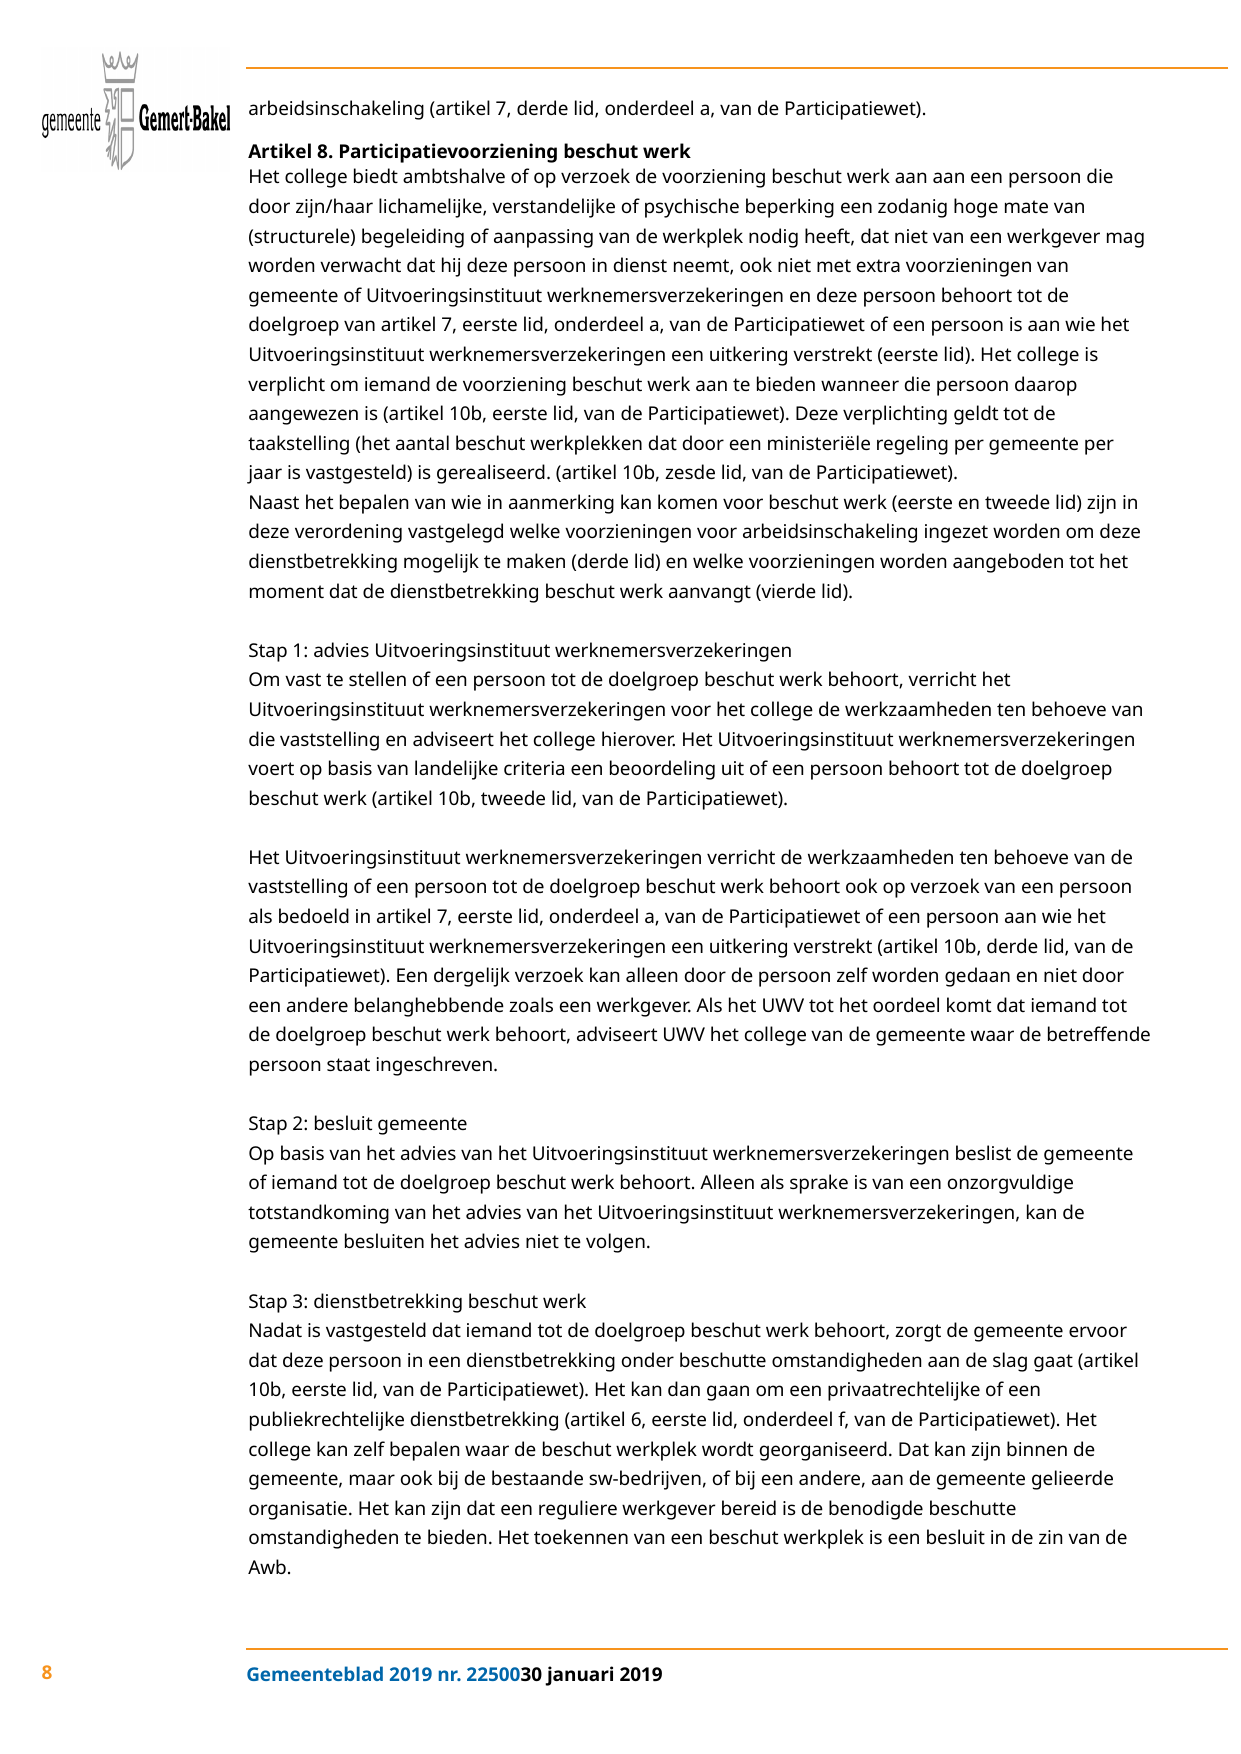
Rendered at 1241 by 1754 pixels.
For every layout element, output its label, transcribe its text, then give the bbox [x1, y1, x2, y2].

text Op basis van het advies van het Uitvoeringsinstituut werknemersverzekeringen beslist de gemeente of iemand tot de doelgroep beschut werk behoort. Alleen als sprake is van een onzorgvuldige totstandkoming van het advies van het Uitvoeringsinstituut werknemersverzekeringen, kan de gemeente besluiten het advies niet te volgen. [248, 1140, 1152, 1254]
text Het college biedt ambtshalve of op verzoek de voorziening beschut werk aan aan een persoon die door zijn/haar lichamelijke, verstandelijke of psychische beperking een zodanig hoge mate van (structurele) begeleiding of aanpassing van de werkplek nodig heeft, dat niet van een werkgever mag worden verwacht dat hij deze persoon in dienst neemt, ook niet met extra voorzieningen van gemeente of Uitvoeringsinstituut werknemersverzekeringen en deze persoon behoort tot de doelgroep van artikel 7, eerste lid, onderdeel a, van de Participatiewet of een persoon is aan wie het Uitvoeringsinstituut werknemersverzekeringen een uitkering verstrekt (eerste lid). Het college is verplicht om iemand de voorziening beschut werk aan te bieden wanneer die persoon daarop aangewezen is (artikel 10b, eerste lid, van de Participatiewet). Deze verplichting geldt tot de taakstelling (het aantal beschut werkplekken dat door een ministeriële regeling per gemeente per jaar is vastgesteld) is gerealiseerd. (artikel 10b, zesde lid, van de Participatiewet). [248, 164, 1152, 485]
text Het Uitvoeringsinstituut werknemersverzekeringen verricht de werkzaamheden ten behoeve van de vaststelling of een persoon tot de doelgroep beschut werk behoort ook op verzoek van een persoon als bedoeld in artikel 7, eerste lid, onderdeel a, van de Participatiewet of een persoon aan wie het Uitvoeringsinstituut werknemersverzekeringen een uitkering verstrekt (artikel 10b, derde lid, van de Participatiewet). Een dergelijk verzoek kan alleen door de persoon zelf worden gedaan en niet door een andere belanghebbende zoals een werkgever. Als het UWV tot het oordeel komt dat iemand tot de doelgroep beschut werk behoort, adviseert UWV het college van de gemeente waar de betreffende persoon staat ingeschreven. [248, 844, 1152, 1077]
text arbeidsinschakeling (artikel 7, derde lid, onderdeel a, van de Participatiewet). [248, 95, 1152, 121]
text Naast het bepalen van wie in aanmerking kan komen voor beschut werk (eerste en tweede lid) zijn in deze verordening vastgelegd welke voorzieningen voor arbeidsinschakeling ingezet worden om deze dienstbetrekking mogelijk te maken (derde lid) en welke voorzieningen worden aangeboden tot het moment dat de dienstbetrekking beschut werk aanvangt (vierde lid). [248, 489, 1152, 603]
picture [41, 47, 231, 172]
text Nadat is vastgesteld dat iemand tot de doelgroep beschut werk behoort, zorgt de gemeente ervoor dat deze persoon in een dienstbetrekking onder beschutte omstandigheden aan de slag gaat (artikel 10b, eerste lid, van de Participatiewet). Het kan dan gaan om een privaatrechtelijke of een publiekrechtelijke dienstbetrekking (artikel 6, eerste lid, onderdeel f, van de Participatiewet). Het college kan zelf bepalen waar de beschut werkplek wordt georganiseerd. Dat kan zijn binnen de gemeente, maar ook bij de bestaande sw-bedrijven, of bij een andere, aan de gemeente gelieerde organisatie. Het kan zijn dat een reguliere werkgever bereid is de benodigde beschutte omstandigheden te bieden. Het toekennen van een beschut werkplek is een besluit in de zin van de Awb. [248, 1317, 1152, 1580]
text Om vast te stellen of een persoon tot de doelgroep beschut werk behoort, verricht het Uitvoeringsinstituut werknemersverzekeringen voor het college de werkzaamheden ten behoeve van die vaststelling en adviseert het college hierover. Het Uitvoeringsinstituut werknemersverzekeringen voert op basis van landelijke criteria een beoordeling uit of een persoon behoort tot de doelgroep beschut werk (artikel 10b, tweede lid, van de Participatiewet). [248, 667, 1152, 811]
text Stap 1: advies Uitvoeringsinstituut werknemersverzekeringen [248, 637, 1152, 663]
text Stap 3: dienstbetrekking beschut werk [248, 1288, 1152, 1313]
text Artikel 8. Participatievoorziening beschut werk [248, 138, 1152, 164]
text Stap 2: besluit gemeente [248, 1110, 1152, 1136]
